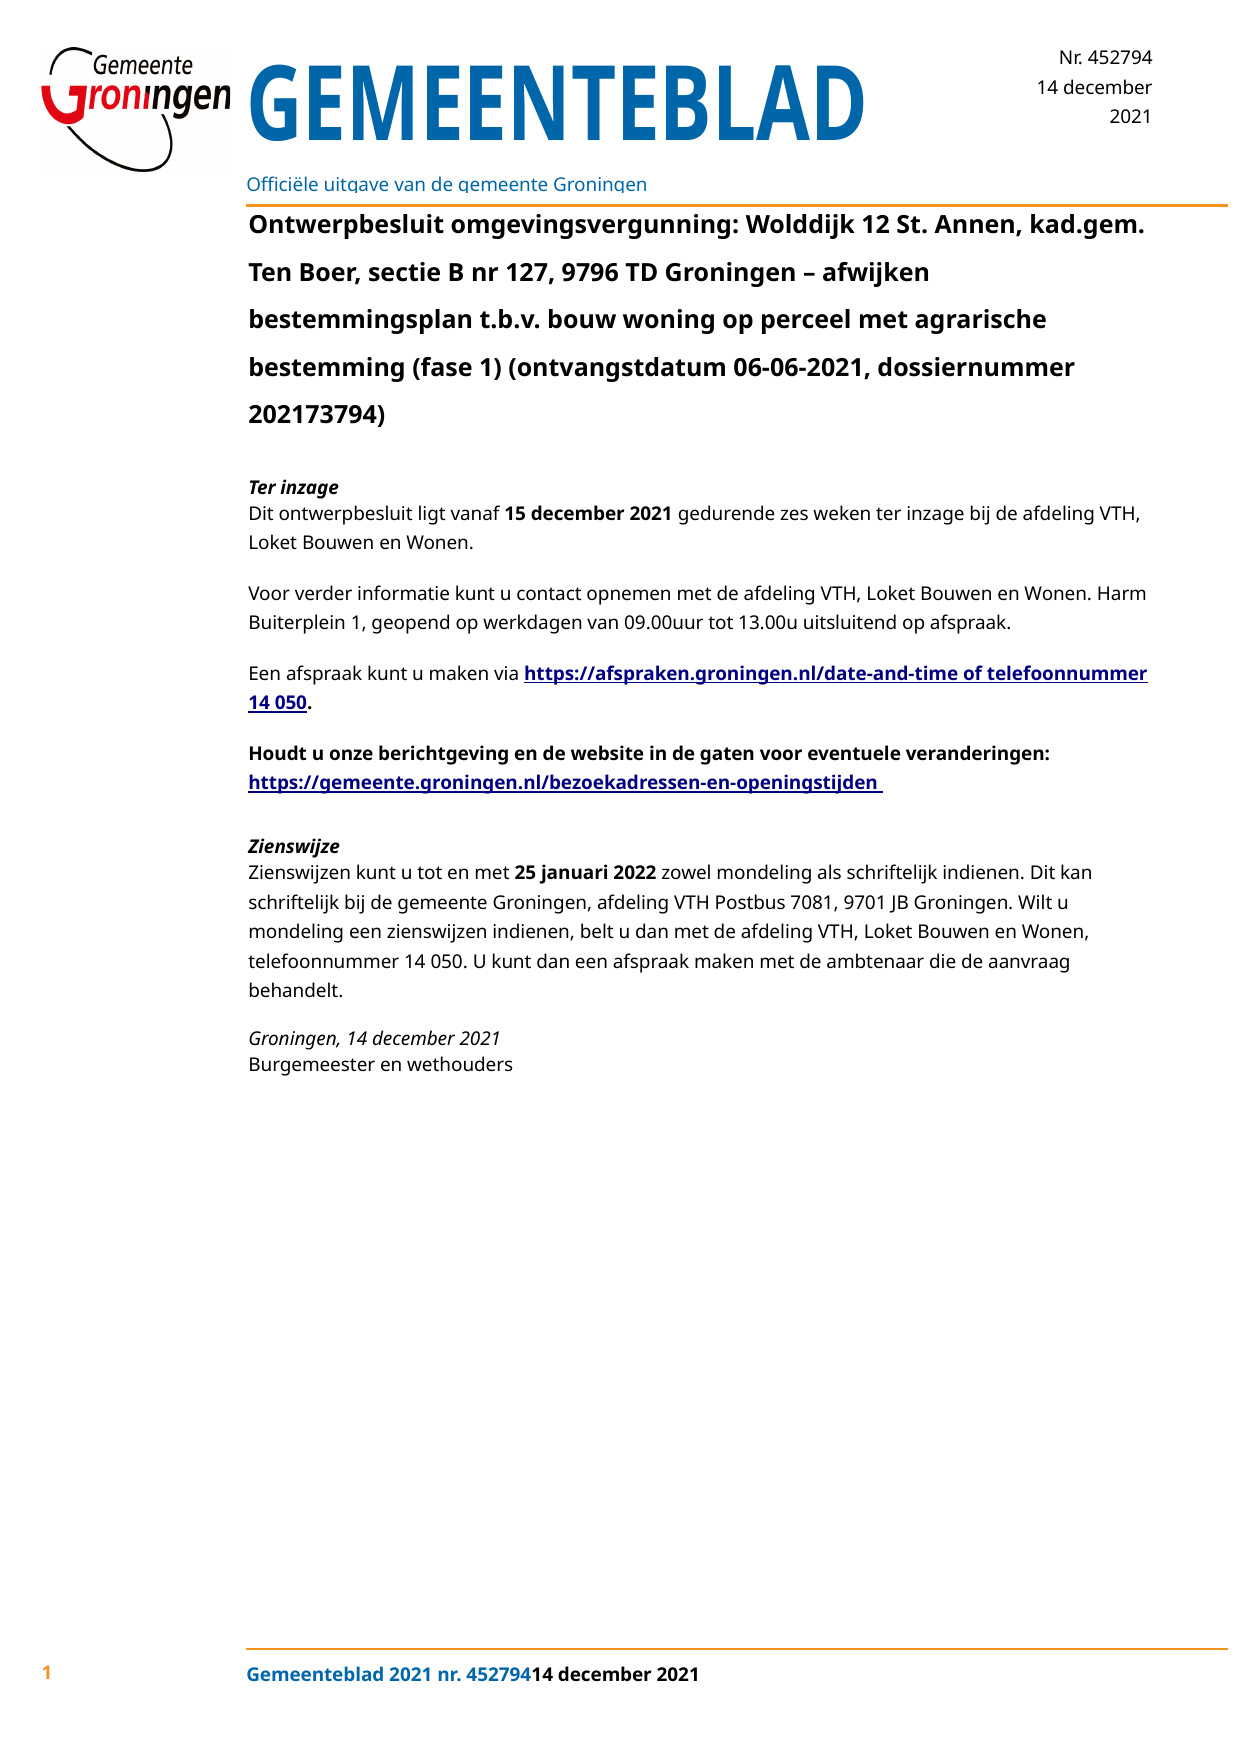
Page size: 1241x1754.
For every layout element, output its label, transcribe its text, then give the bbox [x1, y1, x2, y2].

text Burgemeester en wethouders [248, 1051, 1152, 1077]
text Zienswijze [248, 833, 1152, 859]
text Groningen, 14 december 2021 [248, 1025, 1152, 1051]
text Een afspraak kunt u maken via https://afspraken.groningen.nl/date-and-time of telefoonnummer 14 050. [248, 660, 1152, 715]
picture [41, 47, 231, 172]
text Houdt u onze berichtgeving en de website in de gaten voor eventuele veranderingen: https://gemeente.groningen.nl/bezoekadressen-en-openingstijden [248, 740, 1152, 795]
text Zienswijzen kunt u tot en met 25 januari 2022 zowel mondeling als schriftelijk indienen. Dit kan schriftelijk bij de gemeente Groningen, afdeling VTH Postbus 7081, 9701 JB Groningen. Wilt u mondeling een zienswijzen indienen, belt u dan met de afdeling VTH, Loket Bouwen en Wonen, telefoonnummer 14 050. U kunt dan een afspraak maken met de ambtenaar die de aanvraag behandelt. [248, 859, 1152, 1003]
text Dit ontwerpbesluit ligt vanaf 15 december 2021 gedurende zes weken ter inzage bij de afdeling VTH, Loket Bouwen en Wonen. [248, 500, 1152, 555]
text Ontwerpbesluit omgevingsvergunning: Wolddijk 12 St. Annen, kad.gem. Ten Boer, sectie B nr 127, 9796 TD Groningen – afwijken bestemmingsplan t.b.v. bouw woning op perceel met agrarische bestemming (fase 1) (ontvangstdatum 06-06-2021, dossiernummer 202173794) [248, 207, 1152, 431]
text Ter inzage [248, 474, 1152, 500]
text Voor verder informatie kunt u contact opnemen met de afdeling VTH, Loket Bouwen en Wonen. Harm Buiterplein 1, geopend op werkdagen van 09.00uur tot 13.00u uitsluitend op afspraak. [248, 580, 1152, 635]
